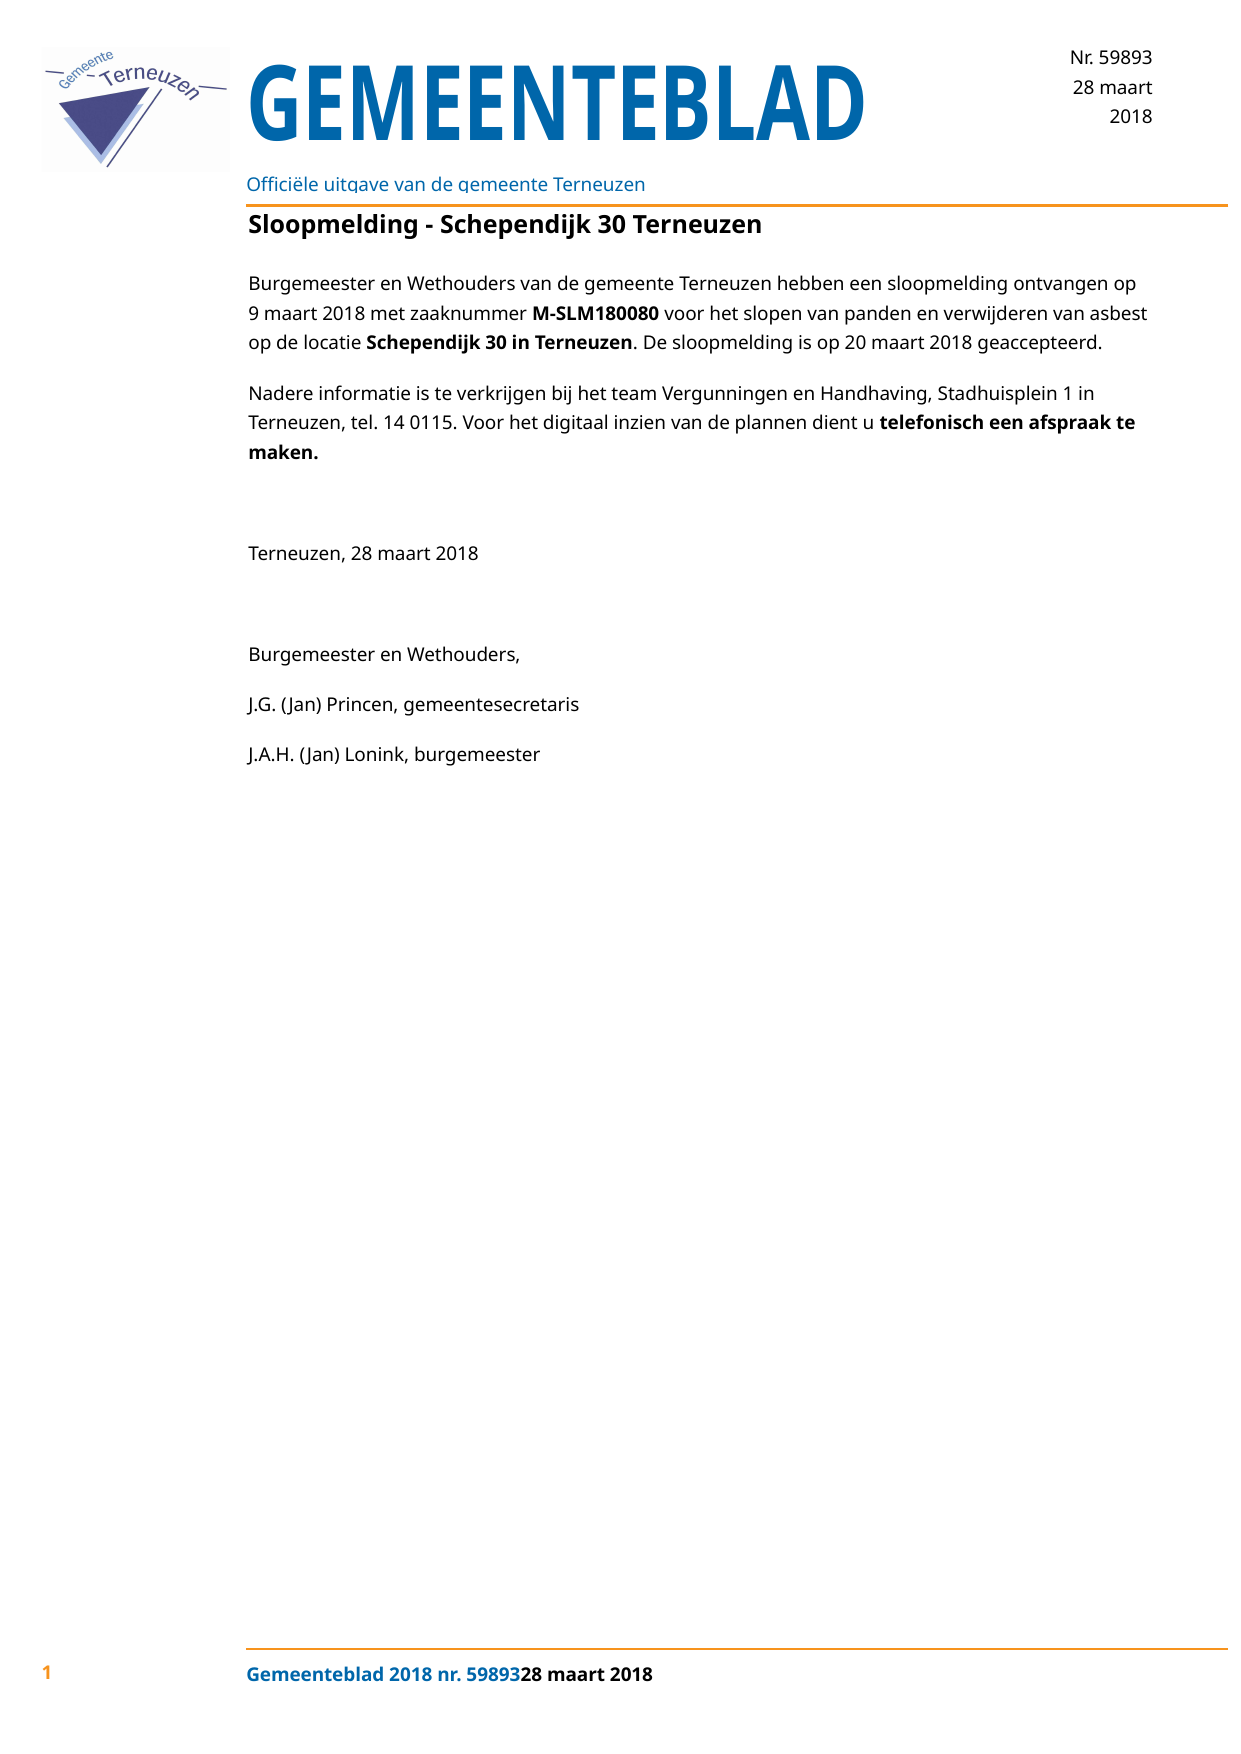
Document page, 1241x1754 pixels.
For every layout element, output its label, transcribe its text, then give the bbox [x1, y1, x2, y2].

text J.G. (Jan) Princen, gemeentesecretaris [248, 691, 1152, 717]
text Nadere informatie is te verkrijgen bij het team Vergunningen en Handhaving, Stadhuisplein 1 in Terneuzen, tel. 14 0115. Voor het digitaal inzien van de plannen dient u telefonisch een afspraak te maken. [248, 380, 1152, 465]
text Sloopmelding - Schependijk 30 Terneuzen [248, 207, 1152, 241]
text Burgemeester en Wethouders van de gemeente Terneuzen hebben een sloopmelding ontvangen op 9 maart 2018 met zaaknummer M-SLM180080 voor het slopen van panden en verwijderen van asbest op de locatie Schependijk 30 in Terneuzen. De sloopmelding is op 20 maart 2018 geaccepteerd. [248, 270, 1152, 355]
picture [41, 47, 231, 172]
text Terneuzen, 28 maart 2018 [248, 540, 1152, 566]
text Burgemeester en Wethouders, [248, 641, 1152, 666]
text J.A.H. (Jan) Lonink, burgemeester [248, 742, 1152, 767]
